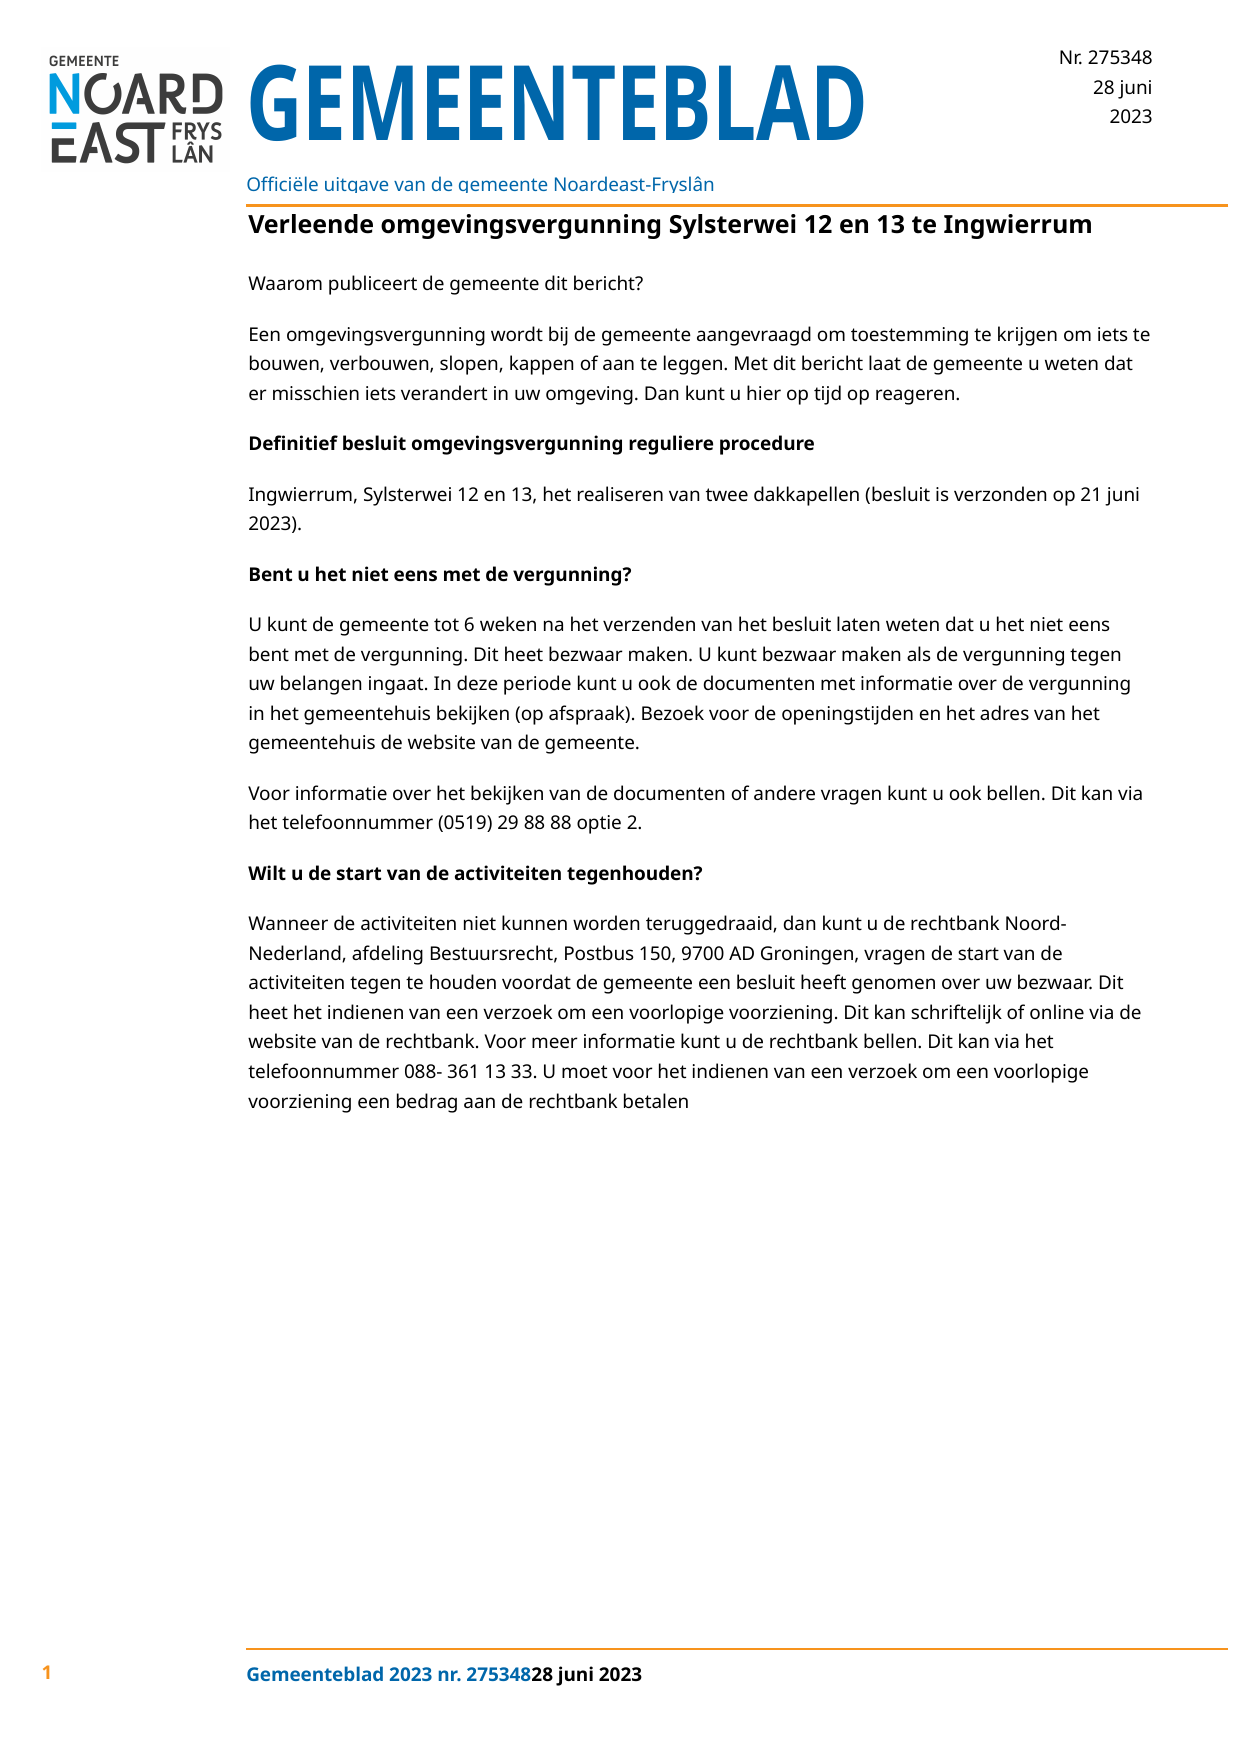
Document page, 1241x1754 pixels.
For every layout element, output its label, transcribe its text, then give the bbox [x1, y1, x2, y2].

picture [41, 47, 231, 172]
text Een omgevingsvergunning wordt bij de gemeente aangevraagd om toestemming te krijgen om iets te bouwen, verbouwen, slopen, kappen of aan te leggen. Met dit bericht laat de gemeente u weten dat er misschien iets verandert in uw omgeving. Dan kunt u hier op tijd op reageren. [248, 321, 1152, 406]
text U kunt de gemeente tot 6 weken na het verzenden van het besluit laten weten dat u het niet eens bent met de vergunning. Dit heet bezwaar maken. U kunt bezwaar maken als de vergunning tegen uw belangen ingaat. In deze periode kunt u ook de documenten met informatie over de vergunning in het gemeentehuis bekijken (op afspraak). Bezoek voor de openingstijden en het adres van het gemeentehuis de website van de gemeente. [248, 611, 1152, 755]
text Definitief besluit omgevingsvergunning reguliere procedure [248, 430, 1152, 456]
text Ingwierrum, Sylsterwei 12 en 13, het realiseren van twee dakkapellen (besluit is verzonden op 21 juni 2023). [248, 481, 1152, 536]
text Voor informatie over het bekijken van de documenten of andere vragen kunt u ook bellen. Dit kan via het telefoonnummer (0519) 29 88 88 optie 2. [248, 780, 1152, 835]
text Wilt u de start van de activiteiten tegenhouden? [248, 860, 1152, 886]
text Verleende omgevingsvergunning Sylsterwei 12 en 13 te Ingwierrum [248, 207, 1152, 241]
text Waarom publiceert de gemeente dit bericht? [248, 270, 1152, 296]
text Bent u het niet eens met de vergunning? [248, 561, 1152, 586]
text Wanneer de activiteiten niet kunnen worden teruggedraaid, dan kunt u de rechtbank Noord-Nederland, afdeling Bestuursrecht, Postbus 150, 9700 AD Groningen, vragen de start van de activiteiten tegen te houden voordat de gemeente een besluit heeft genomen over uw bezwaar. Dit heet het indienen van een verzoek om een voorlopige voorziening. Dit kan schriftelijk of online via de website van de rechtbank. Voor meer informatie kunt u de rechtbank bellen. Dit kan via het telefoonnummer 088- 361 13 33. U moet voor het indienen van een verzoek om een voorlopige voorziening een bedrag aan de rechtbank betalen [248, 910, 1152, 1113]
